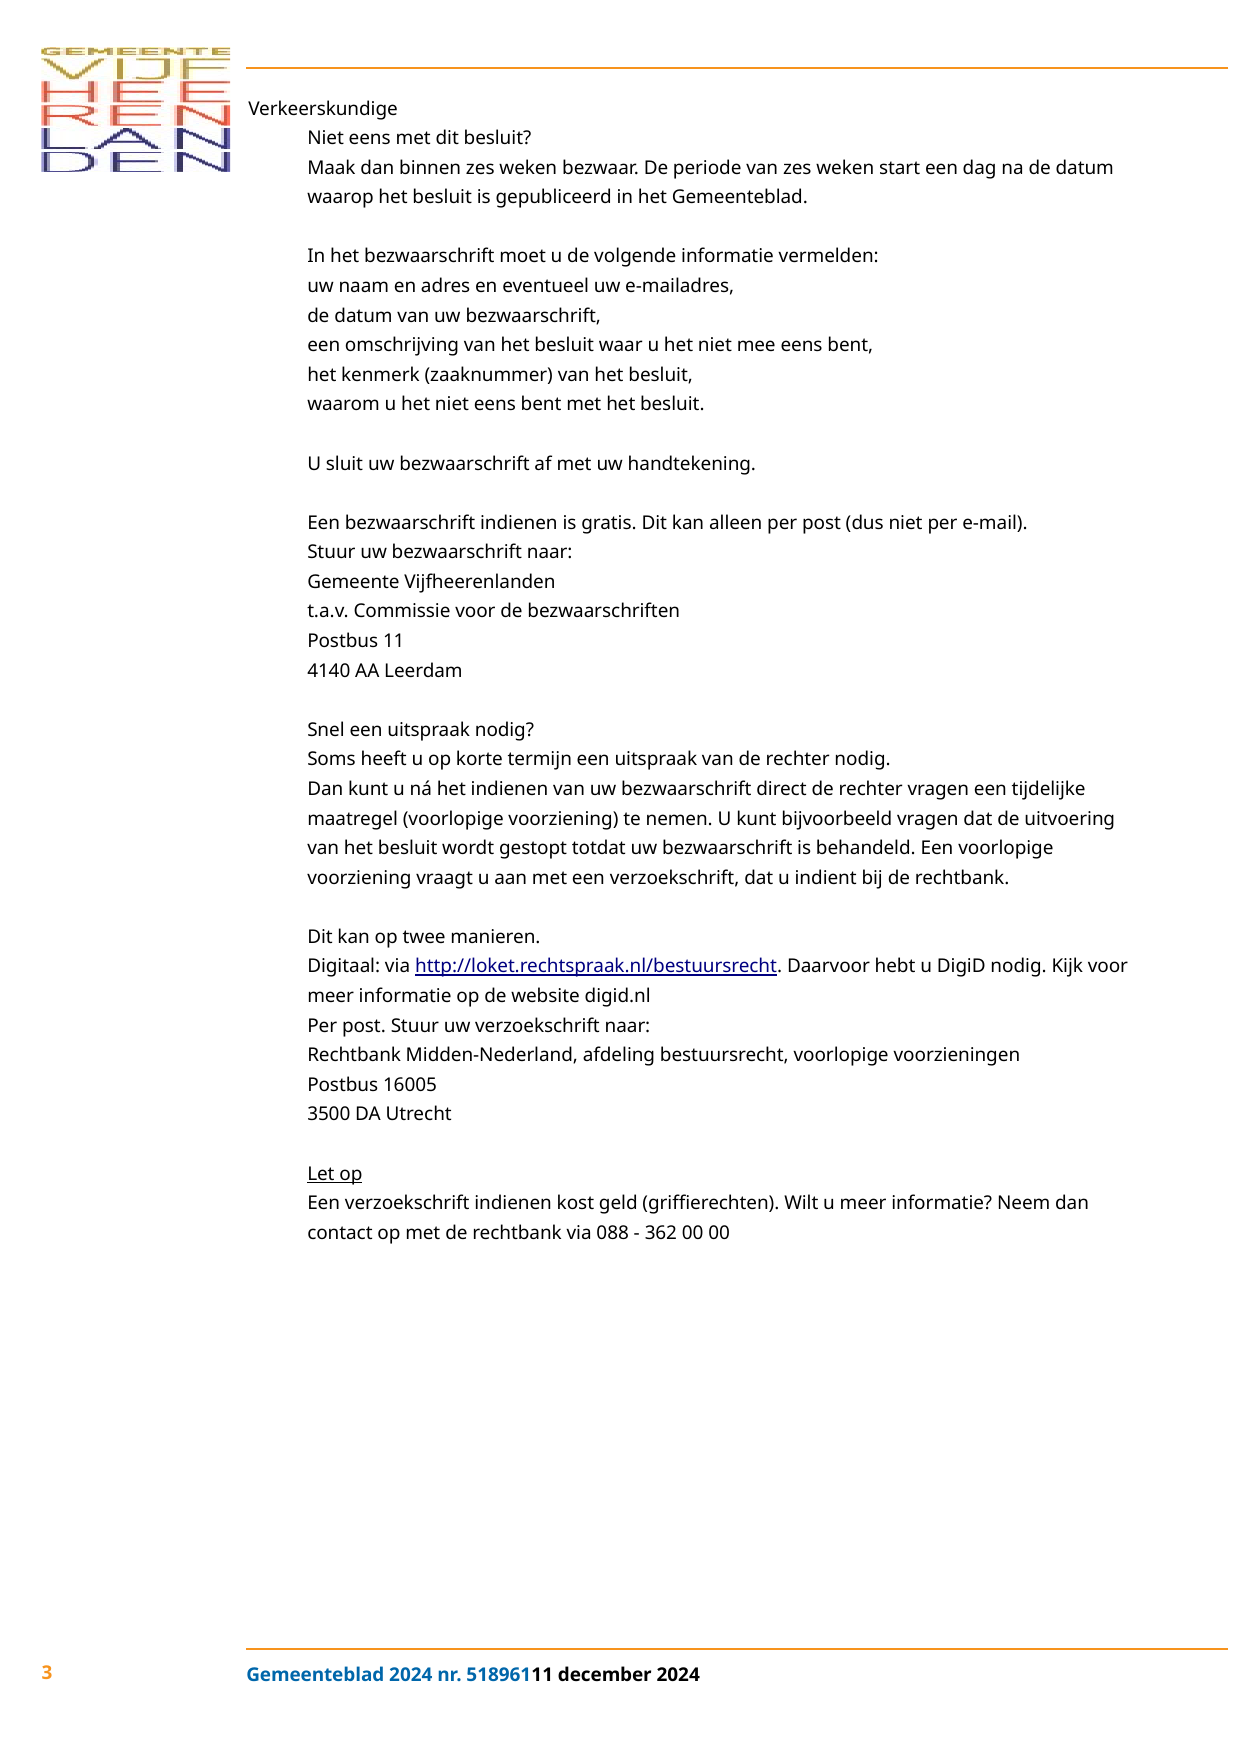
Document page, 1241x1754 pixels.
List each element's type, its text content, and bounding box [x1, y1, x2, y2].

list Niet eens met dit besluit? [248, 124, 1152, 150]
list Dan kunt u ná het indienen van uw bezwaarschrift direct de rechter vragen een tijdelijke maatregel (voorlopige voorziening) te nemen. U kunt bijvoorbeeld vragen dat de uitvoering van het besluit wordt gestopt totdat uw bezwaarschrift is behandeld. Een voorlopige voorziening vraagt u aan met een verzoekschrift, dat u indient bij de rechtbank. [248, 775, 1152, 890]
list In het bezwaarschrift moet u de volgende informatie vermelden: [248, 243, 1152, 268]
list Dit kan op twee manieren. [248, 923, 1152, 949]
list Postbus 11 [248, 627, 1152, 653]
text Verkeerskundige [248, 95, 1152, 121]
picture [41, 47, 231, 172]
list Snel een uitspraak nodig? [248, 716, 1152, 742]
list Digitaal: via http://loket.rechtspraak.nl/bestuursrecht. Daarvoor hebt u DigiD nodig. Kijk voor meer informatie op de website digid.nl [248, 953, 1152, 1008]
list 3500 DA Utrecht [248, 1101, 1152, 1126]
list Rechtbank Midden-Nederland, afdeling bestuursrecht, voorlopige voorzieningen [248, 1041, 1152, 1067]
list de datum van uw bezwaarschrift, [248, 302, 1152, 328]
list Soms heeft u op korte termijn een uitspraak van de rechter nodig. [248, 746, 1152, 771]
list U sluit uw bezwaarschrift af met uw handtekening. [248, 450, 1152, 476]
list Stuur uw bezwaarschrift naar: [248, 538, 1152, 564]
list het kenmerk (zaaknummer) van het besluit, [248, 361, 1152, 387]
list Let op [248, 1160, 1152, 1186]
list 4140 AA Leerdam [248, 657, 1152, 683]
list een omschrijving van het besluit waar u het niet mee eens bent, [248, 331, 1152, 357]
list Een verzoekschrift indienen kost geld (griffierechten). Wilt u meer informatie? Neem dan contact op met de rechtbank via 088 - 362 00 00 [248, 1189, 1152, 1245]
list t.a.v. Commissie voor de bezwaarschriften [248, 598, 1152, 623]
list Per post. Stuur uw verzoekschrift naar: [248, 1012, 1152, 1038]
list Postbus 16005 [248, 1071, 1152, 1097]
list uw naam en adres en eventueel uw e-mailadres, [248, 272, 1152, 298]
list Maak dan binnen zes weken bezwaar. De periode van zes weken start een dag na de datum waarop het besluit is gepubliceerd in het Gemeenteblad. [248, 154, 1152, 209]
list Een bezwaarschrift indienen is gratis. Dit kan alleen per post (dus niet per e-mail). [248, 509, 1152, 535]
list waarom u het niet eens bent met het besluit. [248, 391, 1152, 416]
list Gemeente Vijfheerenlanden [248, 568, 1152, 594]
